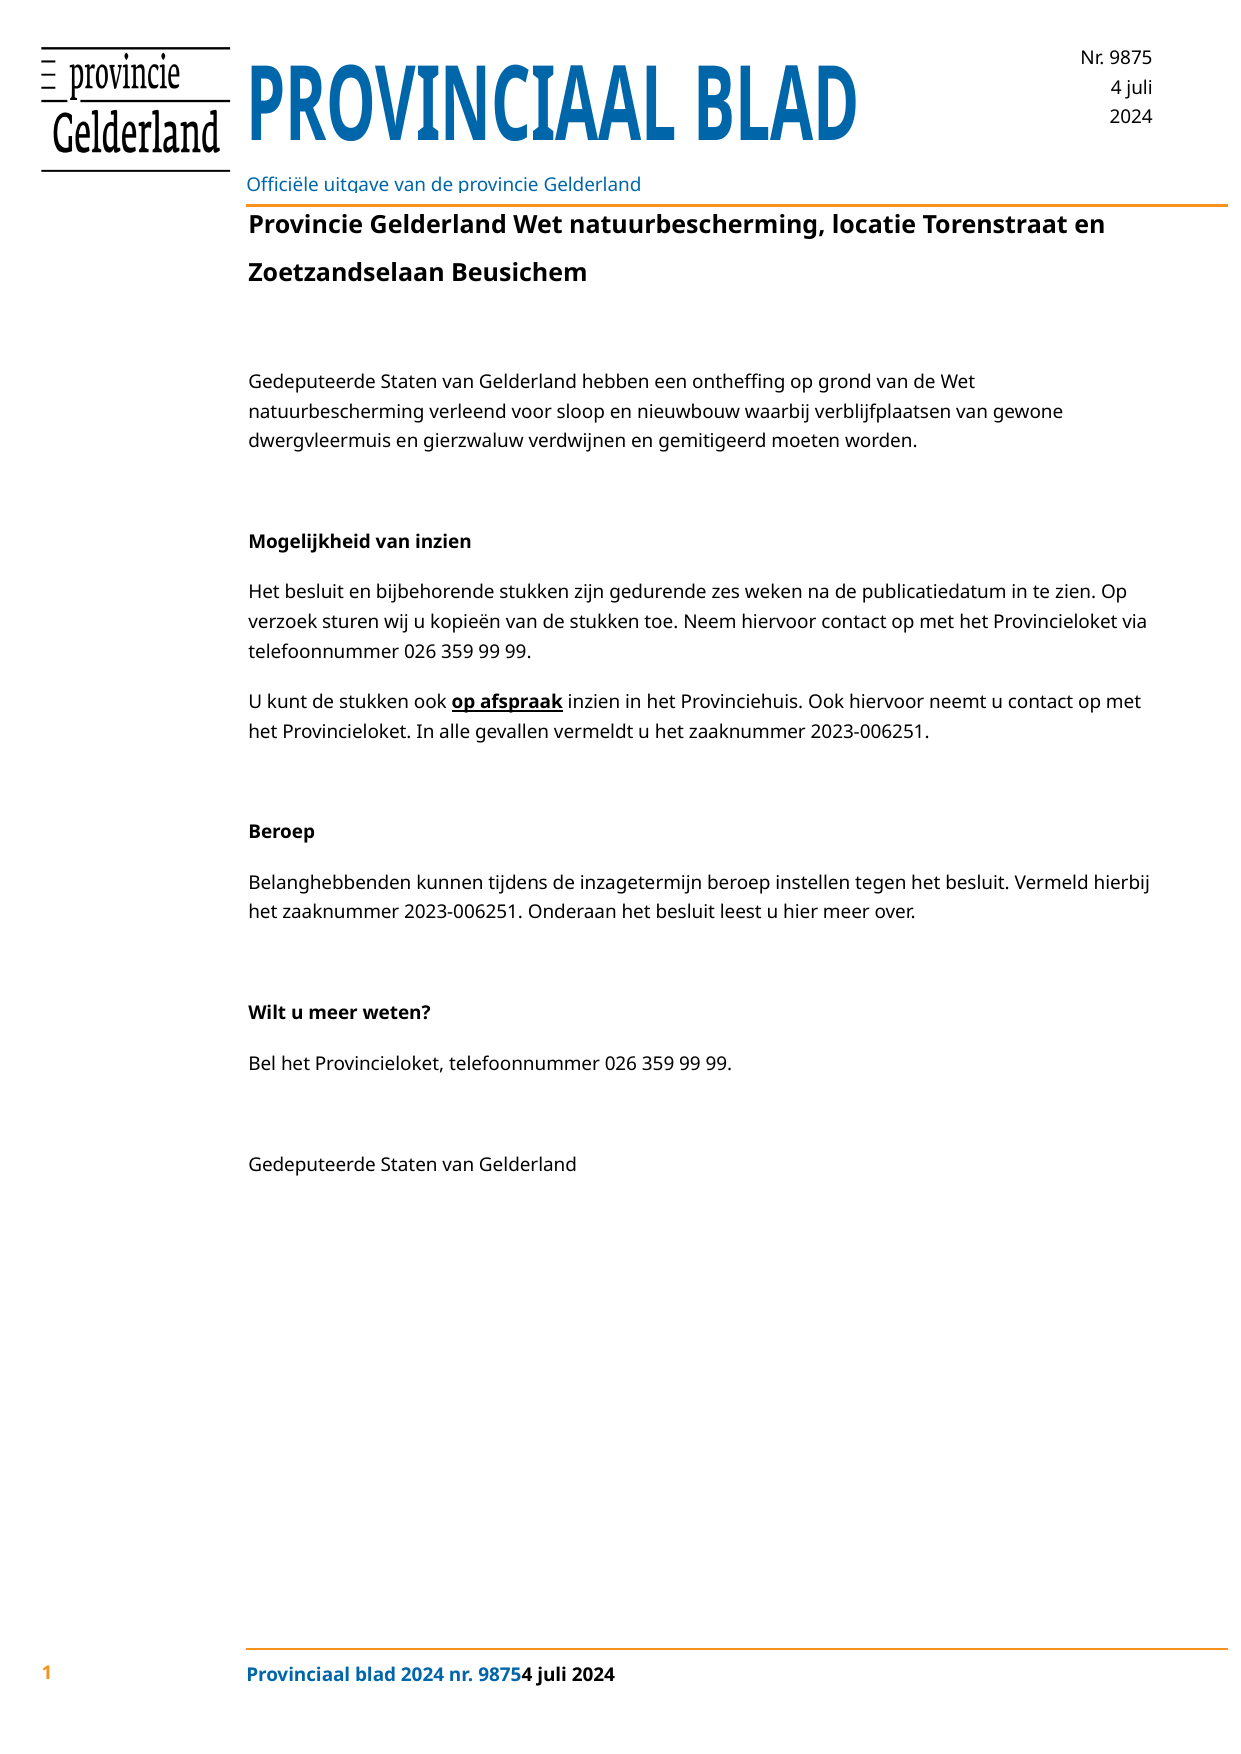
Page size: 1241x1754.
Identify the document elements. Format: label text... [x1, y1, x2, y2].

text Wilt u meer weten? [248, 999, 1152, 1025]
picture [41, 47, 231, 172]
text Gedeputeerde Staten van Gelderland [248, 1151, 1152, 1177]
text Belanghebbenden kunnen tijdens de inzagetermijn beroep instellen tegen het besluit. Vermeld hierbij het zaaknummer 2023-006251. Onderaan het besluit leest u hier meer over. [248, 869, 1152, 924]
text U kunt de stukken ook op afspraak inzien in het Provinciehuis. Ook hiervoor neemt u contact op met het Provincieloket. In alle gevallen vermeldt u het zaaknummer 2023-006251. [248, 688, 1152, 744]
text Gedeputeerde Staten van Gelderland hebben een ontheffing op grond van de Wet natuurbescherming verleend voor sloop en nieuwbouw waarbij verblijfplaatsen van gewone dwergvleermuis en gierzwaluw verdwijnen en gemitigeerd moeten worden. [248, 368, 1152, 453]
text Beroep [248, 819, 1152, 844]
text Mogelijkheid van inzien [248, 528, 1152, 554]
text Het besluit en bijbehorende stukken zijn gedurende zes weken na de publicatiedatum in te zien. Op verzoek sturen wij u kopieën van de stukken toe. Neem hiervoor contact op met het Provincieloket via telefoonnummer 026 359 99 99. [248, 579, 1152, 664]
text Provincie Gelderland Wet natuurbescherming, locatie Torenstraat en Zoetzandselaan Beusichem [248, 207, 1152, 288]
text Bel het Provincieloket, telefoonnummer 026 359 99 99. [248, 1050, 1152, 1076]
